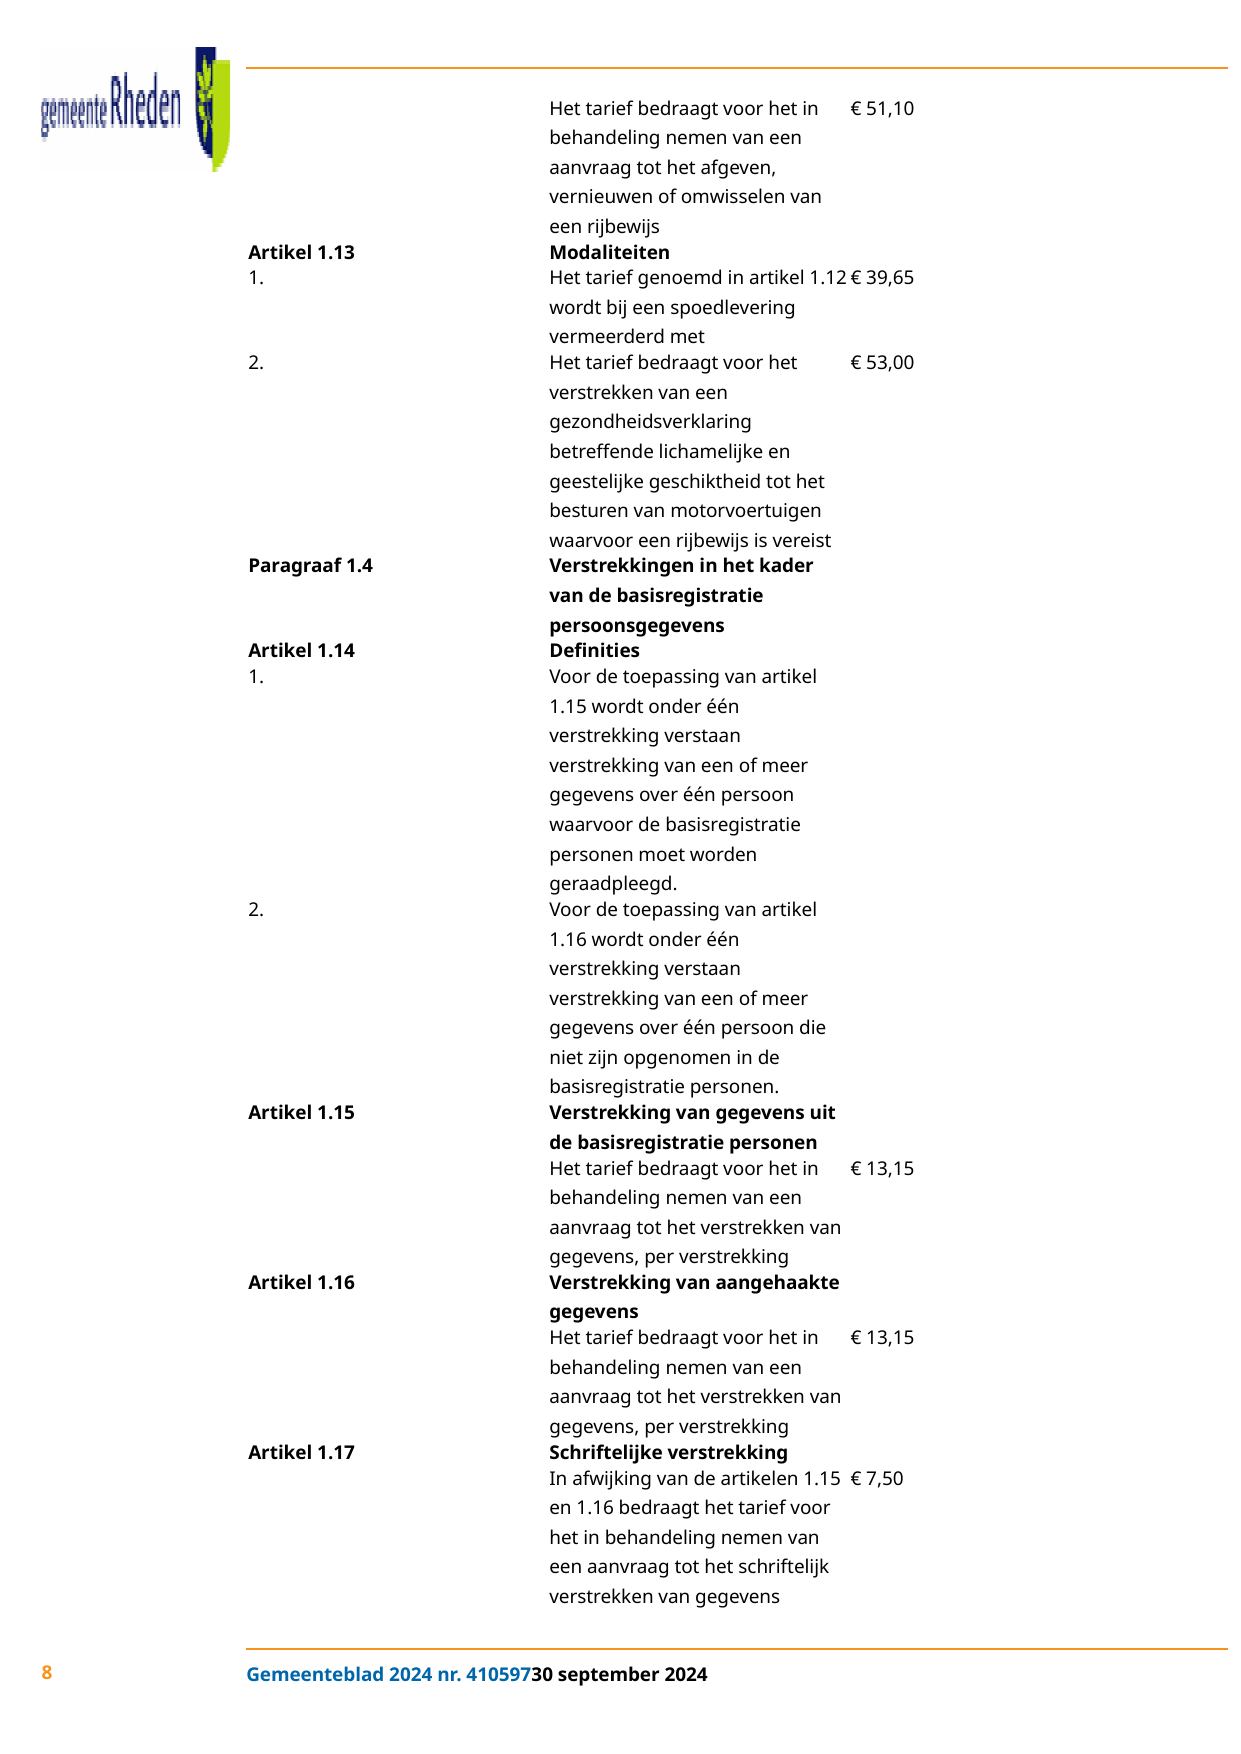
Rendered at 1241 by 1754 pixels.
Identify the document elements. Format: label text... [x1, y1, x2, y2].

table_cell 2. [248, 896, 549, 1099]
table_cell Verstrekkingen in het kader van de basisregistratie persoonsgegevens [549, 553, 850, 638]
table_cell [248, 95, 549, 239]
table_cell In afwijking van de artikelen 1.15 en 1.16 bedraagt het tarief voor het in behandeling nemen van een aanvraag tot het schriftelijk verstrekken van gegevens [549, 1465, 850, 1609]
table_cell Artikel 1.15 [248, 1099, 549, 1155]
table_cell € 39,65 [850, 265, 1152, 349]
table_cell Paragraaf 1.4 [248, 553, 549, 638]
table_cell [248, 1325, 549, 1439]
table_cell Artikel 1.17 [248, 1439, 549, 1465]
table_cell Verstrekking van gegevens uit de basisregistratie personen [549, 1099, 850, 1155]
table_cell [850, 553, 1152, 638]
table_cell € 13,15 [850, 1155, 1152, 1269]
table_cell Het tarief genoemd in artikel 1.12 wordt bij een spoedlevering vermeerderd met [549, 265, 850, 349]
table_cell [850, 663, 1152, 896]
table_cell Artikel 1.14 [248, 638, 549, 663]
table_cell 1. [248, 663, 549, 896]
table_cell Voor de toepassing van artikel 1.16 wordt onder één verstrekking verstaan verstrekking van een of meer gegevens over één persoon die niet zijn opgenomen in de basisregistratie personen. [549, 896, 850, 1099]
table_cell [248, 1155, 549, 1269]
table_cell Verstrekking van aangehaakte gegevens [549, 1269, 850, 1324]
table_cell [248, 1465, 549, 1609]
table_cell Definities [549, 638, 850, 663]
table_cell [850, 638, 1152, 663]
table_cell Het tarief bedraagt voor het verstrekken van een gezondheidsverklaring betreffende lichamelijke en geestelijke geschiktheid tot het besturen van motorvoertuigen waarvoor een rijbewijs is vereist [549, 350, 850, 553]
table_cell [850, 1439, 1152, 1465]
table_cell [850, 1269, 1152, 1324]
table_cell € 53,00 [850, 350, 1152, 553]
table_cell Het tarief bedraagt voor het in behandeling nemen van een aanvraag tot het afgeven, vernieuwen of omwisselen van een rijbewijs [549, 95, 850, 239]
table_cell 1. [248, 265, 549, 349]
table_cell [850, 896, 1152, 1099]
table_cell Modaliteiten [549, 239, 850, 264]
table_cell Het tarief bedraagt voor het in behandeling nemen van een aanvraag tot het verstrekken van gegevens, per verstrekking [549, 1155, 850, 1269]
table_cell Schriftelijke verstrekking [549, 1439, 850, 1465]
table_cell € 7,50 [850, 1465, 1152, 1609]
table_cell [850, 239, 1152, 264]
table_cell Artikel 1.16 [248, 1269, 549, 1324]
table_cell 2. [248, 350, 549, 553]
table_cell Het tarief bedraagt voor het in behandeling nemen van een aanvraag tot het verstrekken van gegevens, per verstrekking [549, 1325, 850, 1439]
table_cell € 13,15 [850, 1325, 1152, 1439]
table_cell Artikel 1.13 [248, 239, 549, 264]
table_cell € 51,10 [850, 95, 1152, 239]
table_cell Voor de toepassing van artikel 1.15 wordt onder één verstrekking verstaan verstrekking van een of meer gegevens over één persoon waarvoor de basisregistratie personen moet worden geraadpleegd. [549, 663, 850, 896]
table_cell [850, 1099, 1152, 1155]
picture [41, 47, 231, 172]
